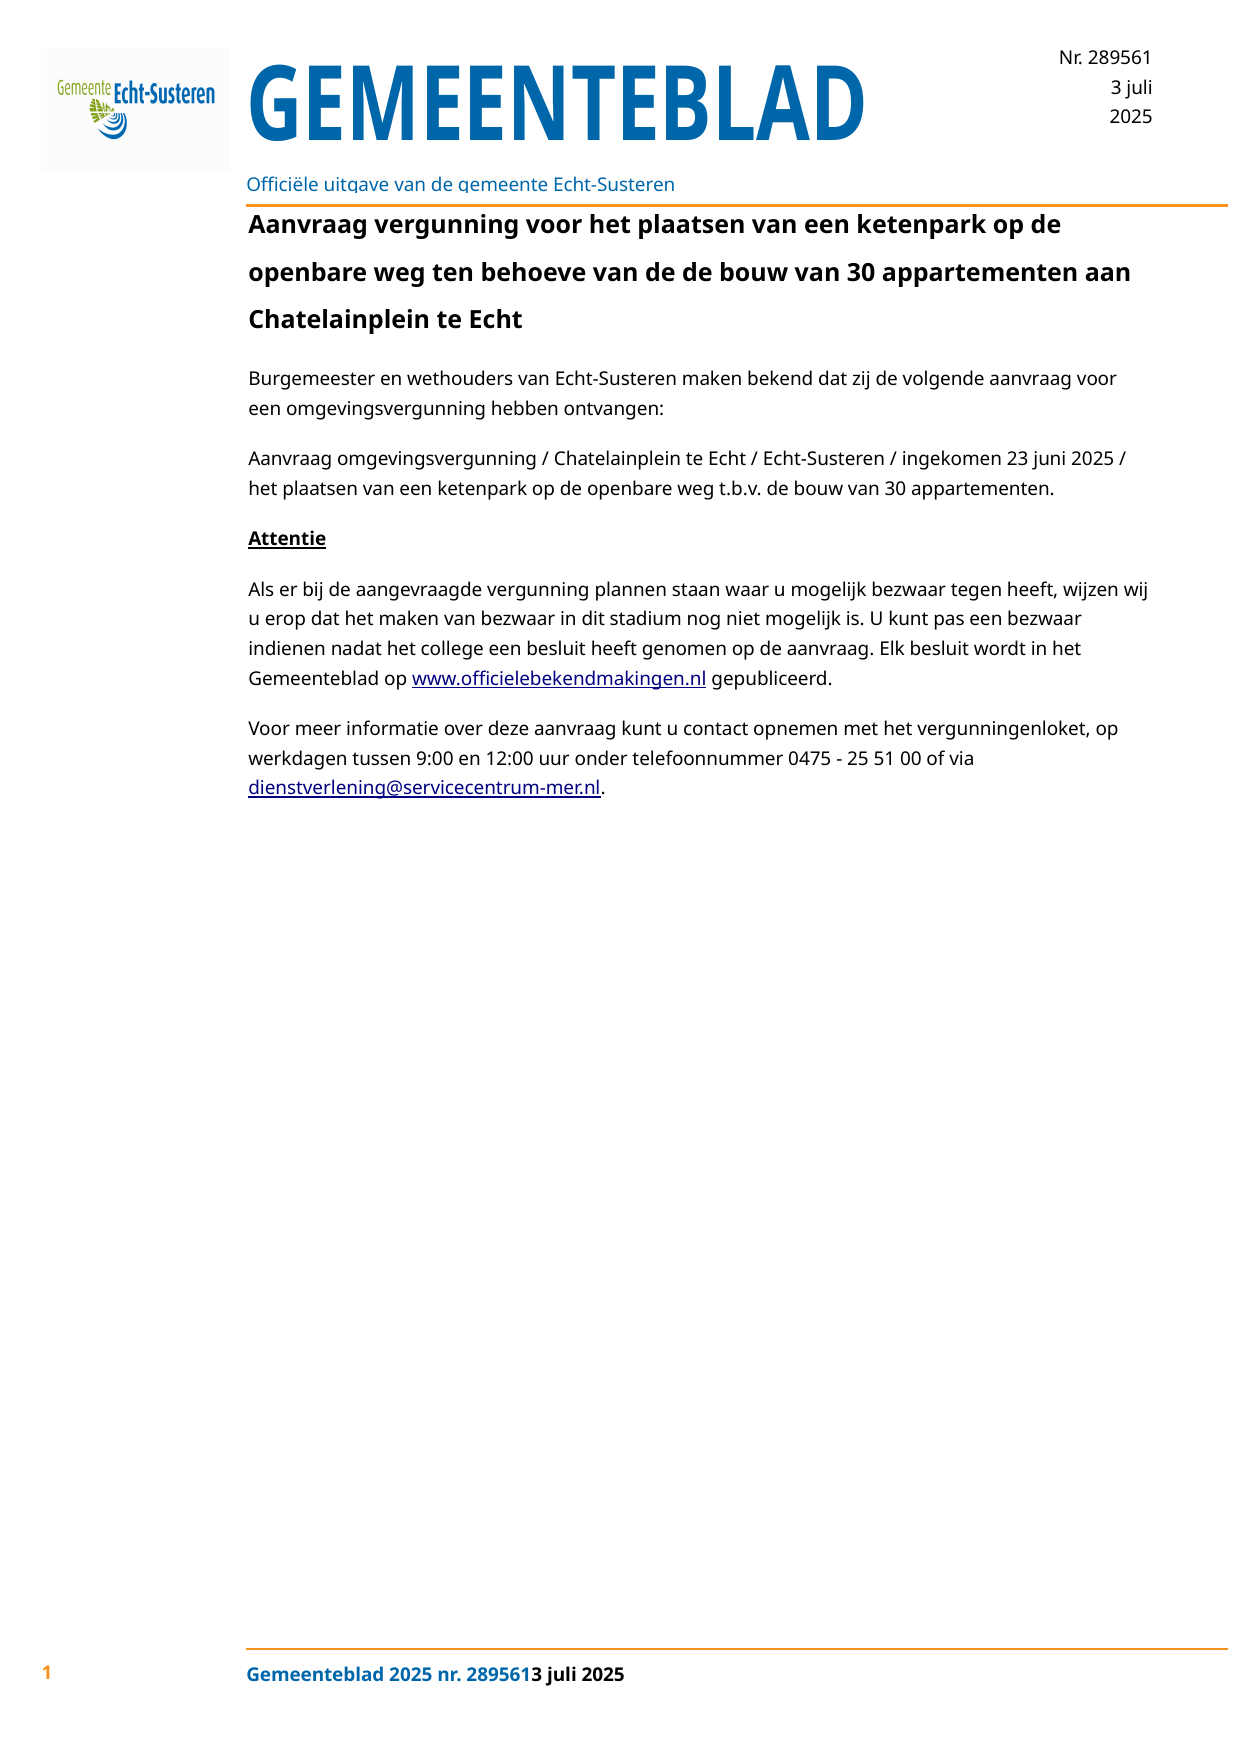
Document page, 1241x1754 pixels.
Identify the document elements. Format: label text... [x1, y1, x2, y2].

text Aanvraag vergunning voor het plaatsen van een ketenpark op de openbare weg ten behoeve van de de bouw van 30 appartementen aan Chatelainplein te Echt [248, 207, 1152, 336]
picture [41, 47, 231, 172]
text Als er bij de aangevraagde vergunning plannen staan waar u mogelijk bezwaar tegen heeft, wijzen wij u erop dat het maken van bezwaar in dit stadium nog niet mogelijk is. U kunt pas een bezwaar indienen nadat het college een besluit heeft genomen op de aanvraag. Elk besluit wordt in het Gemeenteblad op www.officielebekendmakingen.nl gepubliceerd. [248, 576, 1152, 690]
text Voor meer informatie over deze aanvraag kunt u contact opnemen met het vergunningenloket, op werkdagen tussen 9:00 en 12:00 uur onder telefoonnummer 0475 - 25 51 00 of via dienstverlening@servicecentrum-mer.nl. [248, 715, 1152, 800]
text Burgemeester en wethouders van Echt-Susteren maken bekend dat zij de volgende aanvraag voor een omgevingsvergunning hebben ontvangen: [248, 366, 1152, 421]
text Attentie [248, 526, 1152, 551]
text Aanvraag omgevingsvergunning / Chatelainplein te Echt / Echt-Susteren / ingekomen 23 juni 2025 / het plaatsen van een ketenpark op de openbare weg t.b.v. de bouw van 30 appartementen. [248, 446, 1152, 501]
